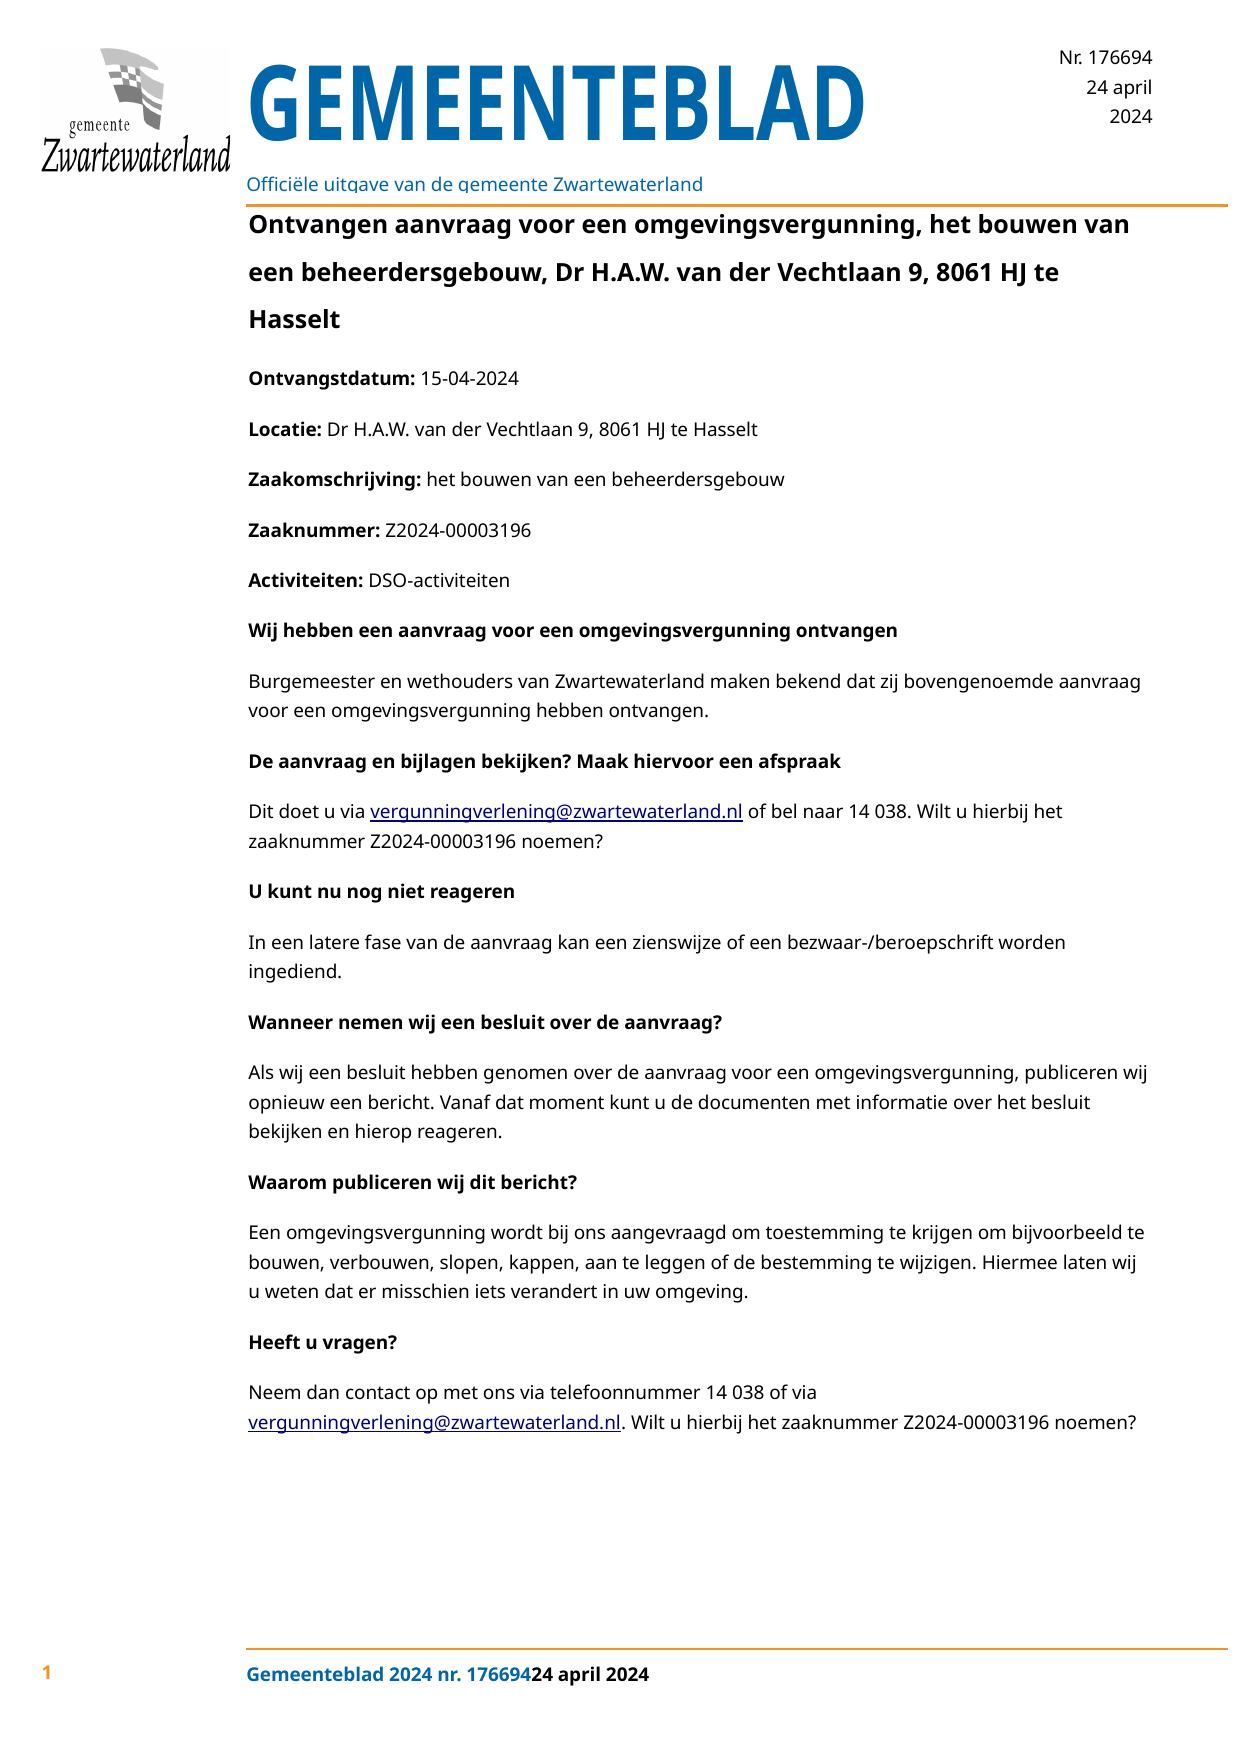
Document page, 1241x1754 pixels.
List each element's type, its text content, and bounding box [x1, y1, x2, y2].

text Wij hebben een aanvraag voor een omgevingsvergunning ontvangen [248, 618, 1152, 643]
text Waarom publiceren wij dit bericht? [248, 1169, 1152, 1194]
text Dit doet u via vergunningverlening@zwartewaterland.nl of bel naar 14 038. Wilt u hierbij het zaaknummer Z2024-00003196 noemen? [248, 798, 1152, 854]
text Burgemeester en wethouders van Zwartewaterland maken bekend dat zij bovengenoemde aanvraag voor een omgevingsvergunning hebben ontvangen. [248, 668, 1152, 723]
text Als wij een besluit hebben genomen over de aanvraag voor een omgevingsvergunning, publiceren wij opnieuw een bericht. Vanaf dat moment kunt u de documenten met informatie over het besluit bekijken en hierop reageren. [248, 1059, 1152, 1144]
text Een omgevingsvergunning wordt bij ons aangevraagd om toestemming te krijgen om bijvoorbeeld te bouwen, verbouwen, slopen, kappen, aan te leggen of de bestemming te wijzigen. Hiermee laten wij u weten dat er misschien iets verandert in uw omgeving. [248, 1219, 1152, 1304]
text Zaakomschrijving: het bouwen van een beheerdersgebouw [248, 466, 1152, 492]
text In een latere fase van de aanvraag kan een zienswijze of een bezwaar-/beroepschrift worden ingediend. [248, 929, 1152, 984]
text Ontvangstdatum: 15-04-2024 [248, 366, 1152, 391]
text Neem dan contact op met ons via telefoonnummer 14 038 of via vergunningverlening@zwartewaterland.nl. Wilt u hierbij het zaaknummer Z2024-00003196 noemen? [248, 1379, 1152, 1434]
picture [41, 47, 231, 172]
text Heeft u vragen? [248, 1329, 1152, 1354]
text Zaaknummer: Z2024-00003196 [248, 517, 1152, 542]
text Wanneer nemen wij een besluit over de aanvraag? [248, 1009, 1152, 1034]
text Locatie: Dr H.A.W. van der Vechtlaan 9, 8061 HJ te Hasselt [248, 416, 1152, 442]
text U kunt nu nog niet reageren [248, 878, 1152, 904]
text Activiteiten: DSO-activiteiten [248, 567, 1152, 593]
text De aanvraag en bijlagen bekijken? Maak hiervoor een afspraak [248, 748, 1152, 774]
text Ontvangen aanvraag voor een omgevingsvergunning, het bouwen van een beheerdersgebouw, Dr H.A.W. van der Vechtlaan 9, 8061 HJ te Hasselt [248, 207, 1152, 336]
